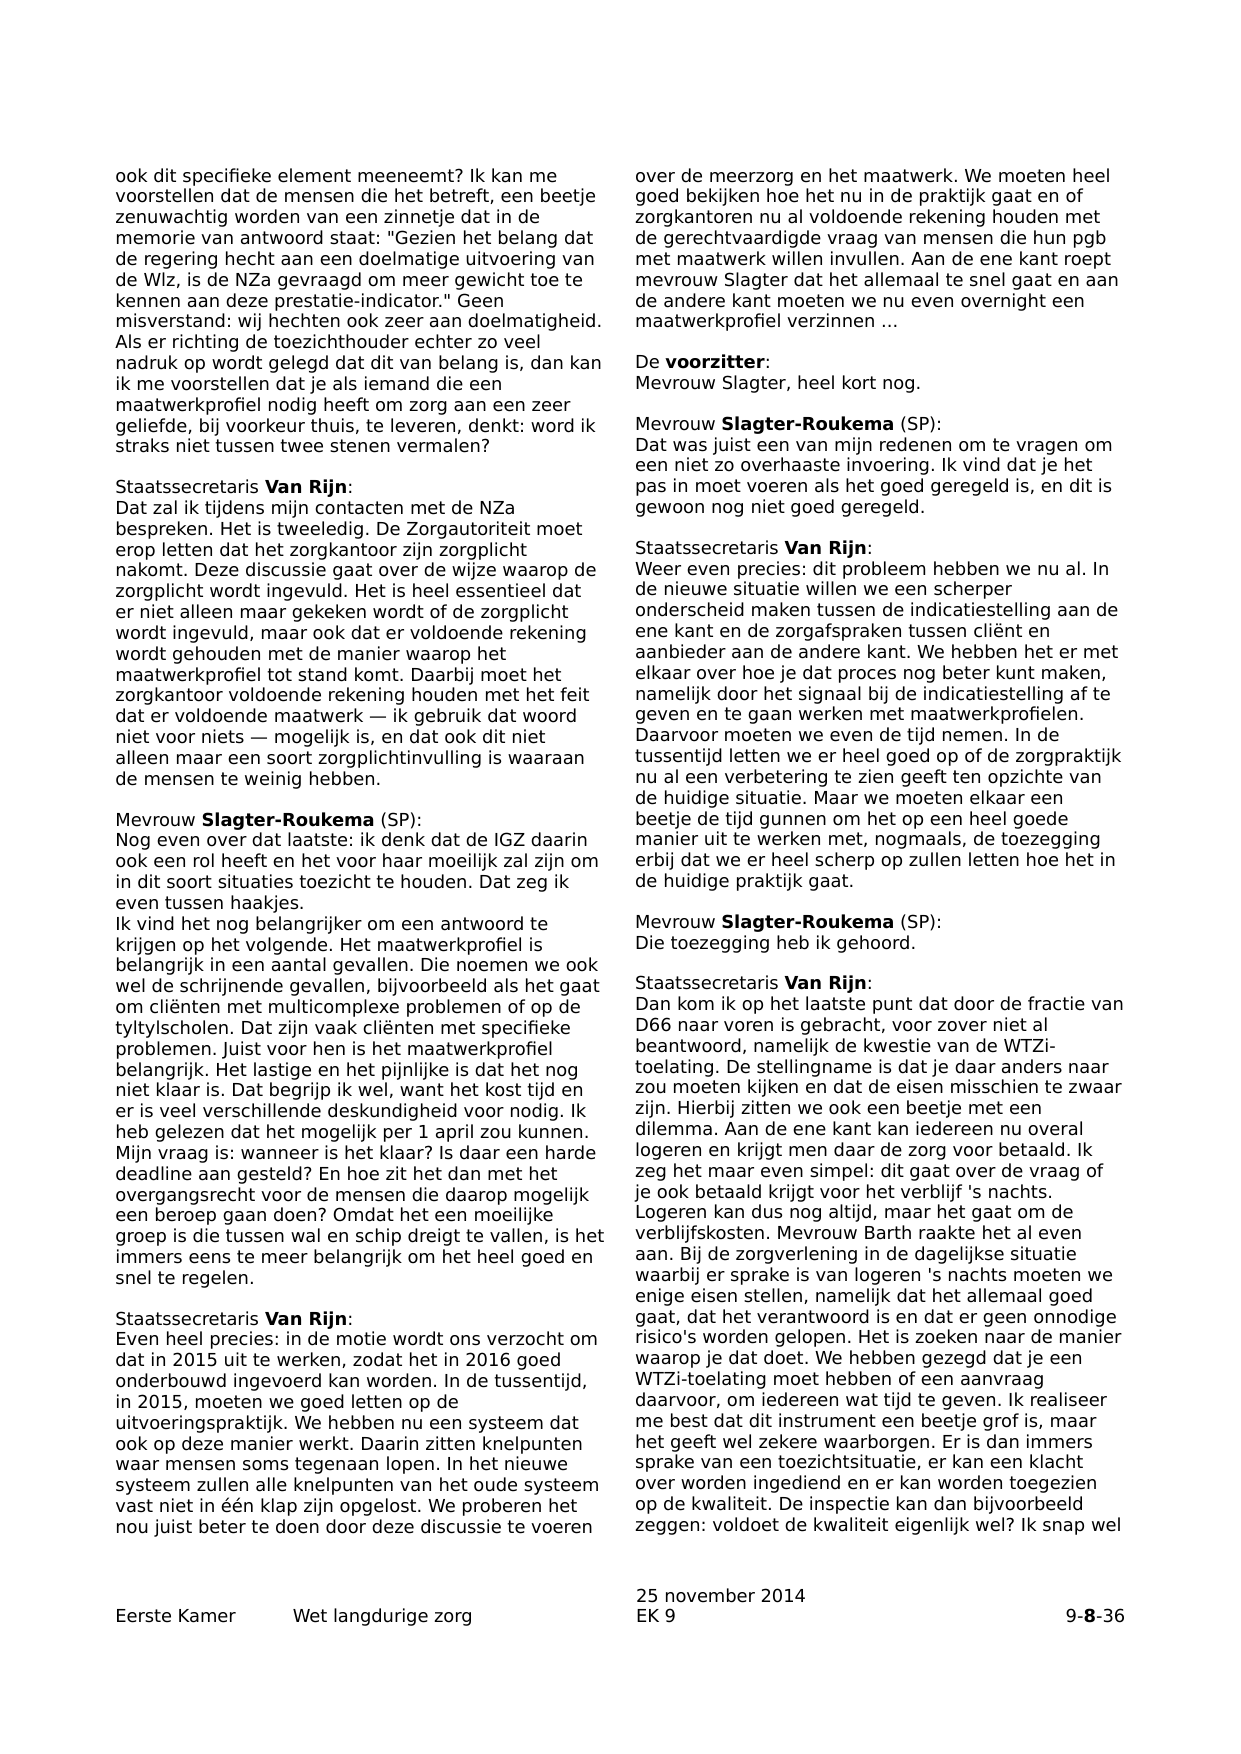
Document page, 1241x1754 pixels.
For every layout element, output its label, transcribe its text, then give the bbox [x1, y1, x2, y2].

text Staatssecretaris Van Rijn: [115, 1308, 605, 1329]
text Mevrouw Slagter-Roukema (SP): [635, 413, 1125, 434]
text Die toezegging heb ik gehoord. [635, 932, 1125, 953]
text Mevrouw Slagter, heel kort nog. [635, 373, 1125, 393]
text Mevrouw Slagter-Roukema (SP): [635, 912, 1125, 932]
text Nog even over dat laatste: ik denk dat de IGZ daarin ook een rol heeft en het voor haar moeilijk zal zijn om in dit soort situaties toezicht te houden. Dat zeg ik even tussen haakjes. [115, 830, 605, 913]
text Dan kom ik op het laatste punt dat door de fractie van D66 naar voren is gebracht, voor zover niet al beantwoord, namelijk de kwestie van de WTZi-toelating. De stellingname is dat je daar anders naar zou moeten kijken en dat de eisen misschien te zwaar zijn. Hierbij zitten we ook een beetje met een dilemma. Aan de ene kant kan iedereen nu overal logeren en krijgt men daar de zorg voor betaald. Ik zeg het maar even simpel: dit gaat over de vraag of je ook betaald krijgt voor het verblijf 's nachts. Logeren kan dus nog altijd, maar het gaat om de verblijfskosten. Mevrouw Barth raakte het al even aan. Bij de zorgverlening in de dagelijkse situatie waarbij er sprake is van logeren 's nachts moeten we enige eisen stellen, namelijk dat het allemaal goed gaat, dat het verantwoord is en dat er geen onnodige risico's worden gelopen. Het is zoeken naar de manier waarop je dat doet. We hebben gezegd dat je een WTZi-toelating moet hebben of een aanvraag daarvoor, om iedereen wat tijd te geven. Ik realiseer me best dat dit instrument een beetje grof is, maar het geeft wel zekere waarborgen. Er is dan immers sprake van een toezichtsituatie, er kan een klacht over worden ingediend en er kan worden toegezien op de kwaliteit. De inspectie kan dan bijvoorbeeld zeggen: voldoet de kwaliteit eigenlijk wel? Ik snap wel [635, 994, 1125, 1536]
text Staatssecretaris Van Rijn: [635, 973, 1125, 994]
text over de meerzorg en het maatwerk. We moeten heel goed bekijken hoe het nu in de praktijk gaat en of zorgkantoren nu al voldoende rekening houden met de gerechtvaardigde vraag van mensen die hun pgb met maatwerk willen invullen. Aan de ene kant roept mevrouw Slagter dat het allemaal te snel gaat en aan de andere kant moeten we nu even overnight een maatwerkprofiel verzinnen ... [635, 165, 1125, 332]
text Staatssecretaris Van Rijn: [635, 538, 1125, 558]
text Weer even precies: dit probleem hebben we nu al. In de nieuwe situatie willen we een scherper onderscheid maken tussen de indicatiestelling aan de ene kant en de zorgafspraken tussen cliënt en aanbieder aan de andere kant. We hebben het er met elkaar over hoe je dat proces nog beter kunt maken, namelijk door het signaal bij de indicatiestelling af te geven en te gaan werken met maatwerkprofielen. Daarvoor moeten we even de tijd nemen. In de tussentijd letten we er heel goed op of de zorgpraktijk nu al een verbetering te zien geeft ten opzichte van de huidige situatie. Maar we moeten elkaar een beetje de tijd gunnen om het op een heel goede manier uit te werken met, nogmaals, de toezegging erbij dat we er heel scherp op zullen letten hoe het in de huidige praktijk gaat. [635, 558, 1125, 892]
text Even heel precies: in de motie wordt ons verzocht om dat in 2015 uit te werken, zodat het in 2016 goed onderbouwd ingevoerd kan worden. In de tussentijd, in 2015, moeten we goed letten op de uitvoeringspraktijk. We hebben nu een systeem dat ook op deze manier werkt. Daarin zitten knelpunten waar mensen soms tegenaan lopen. In het nieuwe systeem zullen alle knelpunten van het oude systeem vast niet in één klap zijn opgelost. We proberen het nou juist beter te doen door deze discussie te voeren [115, 1329, 605, 1537]
text Dat was juist een van mijn redenen om te vragen om een niet zo overhaaste invoering. Ik vind dat je het pas in moet voeren als het goed geregeld is, en dit is gewoon nog niet goed geregeld. [635, 434, 1125, 518]
text Ik vind het nog belangrijker om een antwoord te krijgen op het volgende. Het maatwerkprofiel is belangrijk in een aantal gevallen. Die noemen we ook wel de schrijnende gevallen, bijvoorbeeld als het gaat om cliënten met multicomplexe problemen of op de tyltylscholen. Dat zijn vaak cliënten met specifieke problemen. Juist voor hen is het maatwerkprofiel belangrijk. Het lastige en het pijnlijke is dat het nog niet klaar is. Dat begrijp ik wel, want het kost tijd en er is veel verschillende deskundigheid voor nodig. Ik heb gelezen dat het mogelijk per 1 april zou kunnen. Mijn vraag is: wanneer is het klaar? Is daar een harde deadline aan gesteld? En hoe zit het dan met het overgangsrecht voor de mensen die daarop mogelijk een beroep gaan doen? Omdat het een moeilijke groep is die tussen wal en schip dreigt te vallen, is het immers eens te meer belangrijk om het heel goed en snel te regelen. [115, 913, 605, 1288]
text Staatssecretaris Van Rijn: [115, 477, 605, 498]
text ook dit specifieke element meeneemt? Ik kan me voorstellen dat de mensen die het betreft, een beetje zenuwachtig worden van een zinnetje dat in de memorie van antwoord staat: "Gezien het belang dat de regering hecht aan een doelmatige uitvoering van de Wlz, is de NZa gevraagd om meer gewicht toe te kennen aan deze prestatie-indicator." Geen misverstand: wij hechten ook zeer aan doelmatigheid. Als er richting de toezichthouder echter zo veel nadruk op wordt gelegd dat dit van belang is, dan kan ik me voorstellen dat je als iemand die een maatwerkprofiel nodig heeft om zorg aan een zeer geliefde, bij voorkeur thuis, te leveren, denkt: word ik straks niet tussen twee stenen vermalen? [115, 165, 605, 457]
text De voorzitter: [635, 352, 1125, 373]
text Dat zal ik tijdens mijn contacten met de NZa bespreken. Het is tweeledig. De Zorgautoriteit moet erop letten dat het zorgkantoor zijn zorgplicht nakomt. Deze discussie gaat over de wijze waarop de zorgplicht wordt ingevuld. Het is heel essentieel dat er niet alleen maar gekeken wordt of de zorgplicht wordt ingevuld, maar ook dat er voldoende rekening wordt gehouden met de manier waarop het maatwerkprofiel tot stand komt. Daarbij moet het zorgkantoor voldoende rekening houden met het feit dat er voldoende maatwerk — ik gebruik dat woord niet voor niets — mogelijk is, en dat ook dit niet alleen maar een soort zorgplichtinvulling is waaraan de mensen te weinig hebben. [115, 498, 605, 789]
text Mevrouw Slagter-Roukema (SP): [115, 809, 605, 830]
